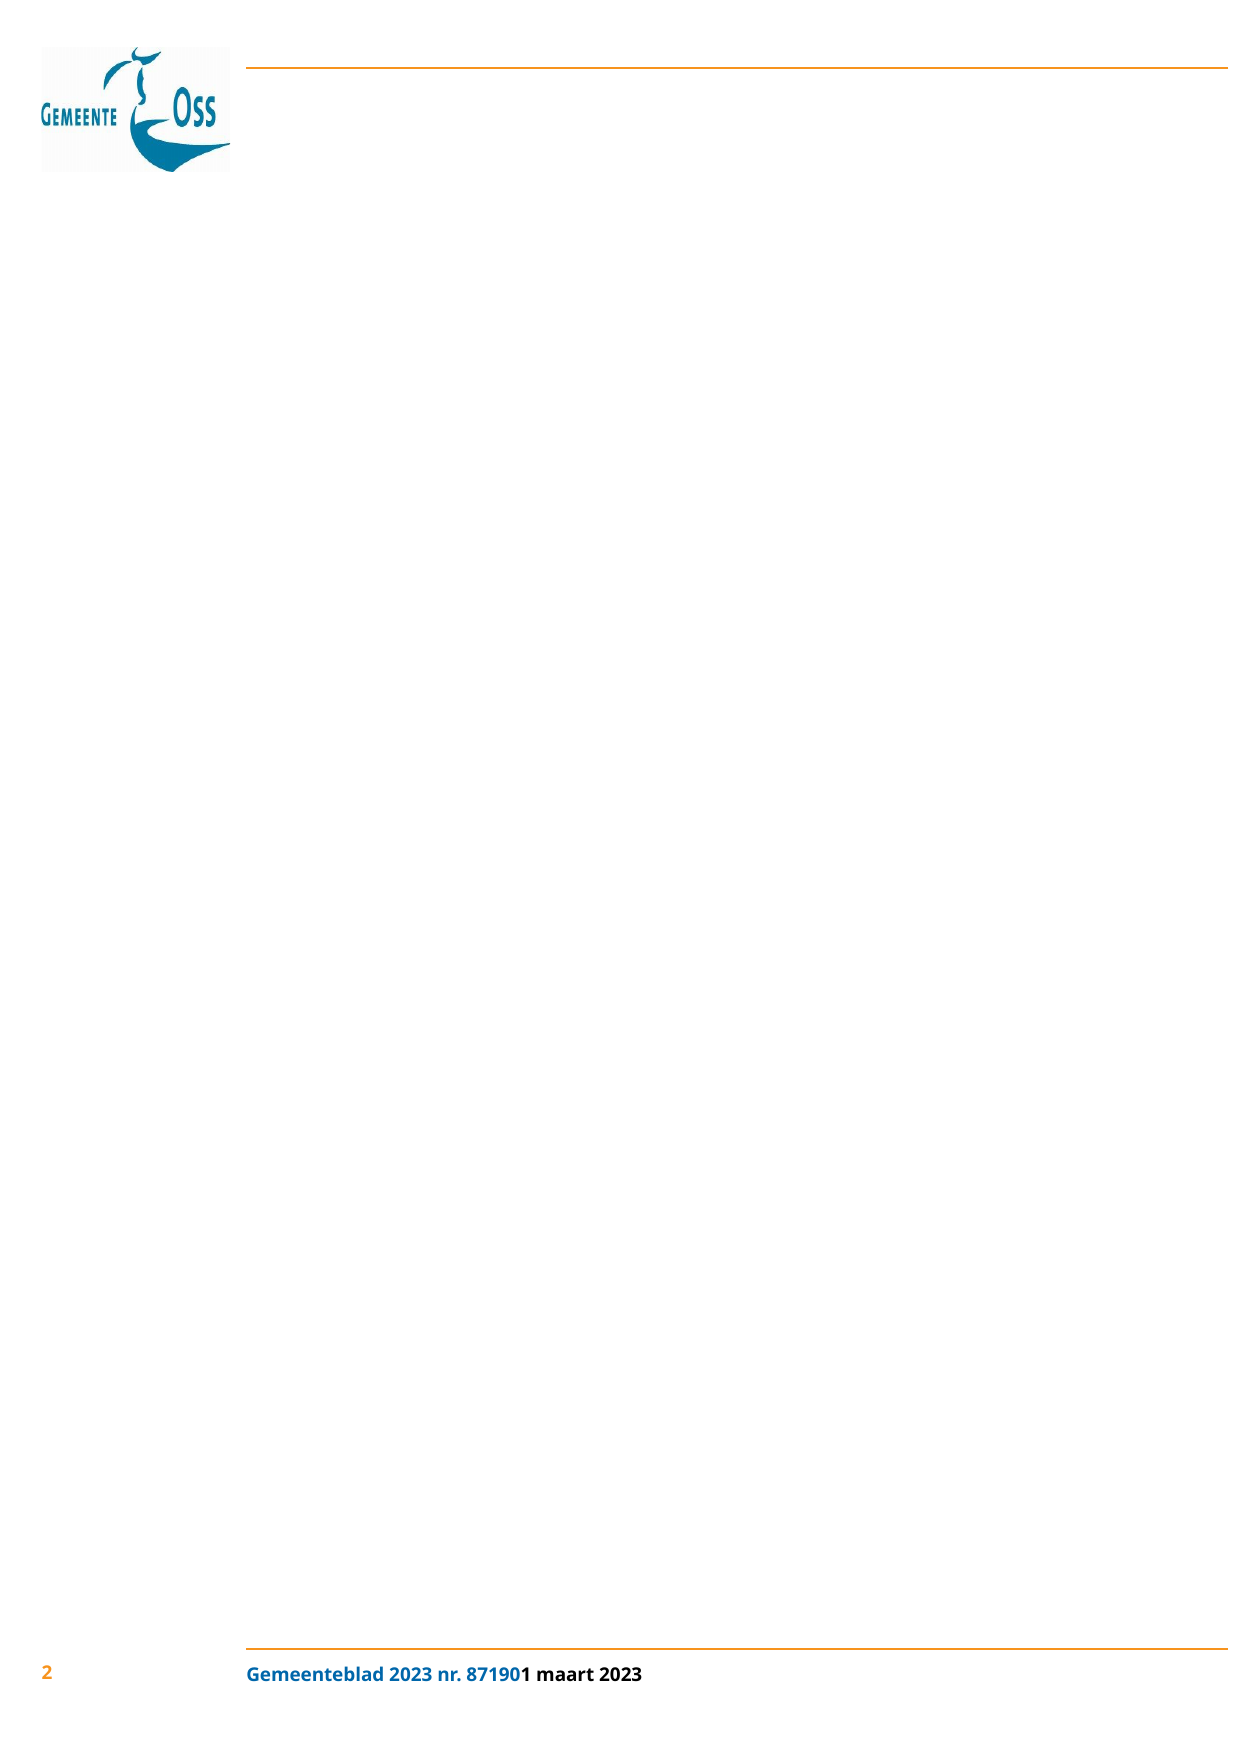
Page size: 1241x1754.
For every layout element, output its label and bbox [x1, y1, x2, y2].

picture [41, 47, 231, 172]
